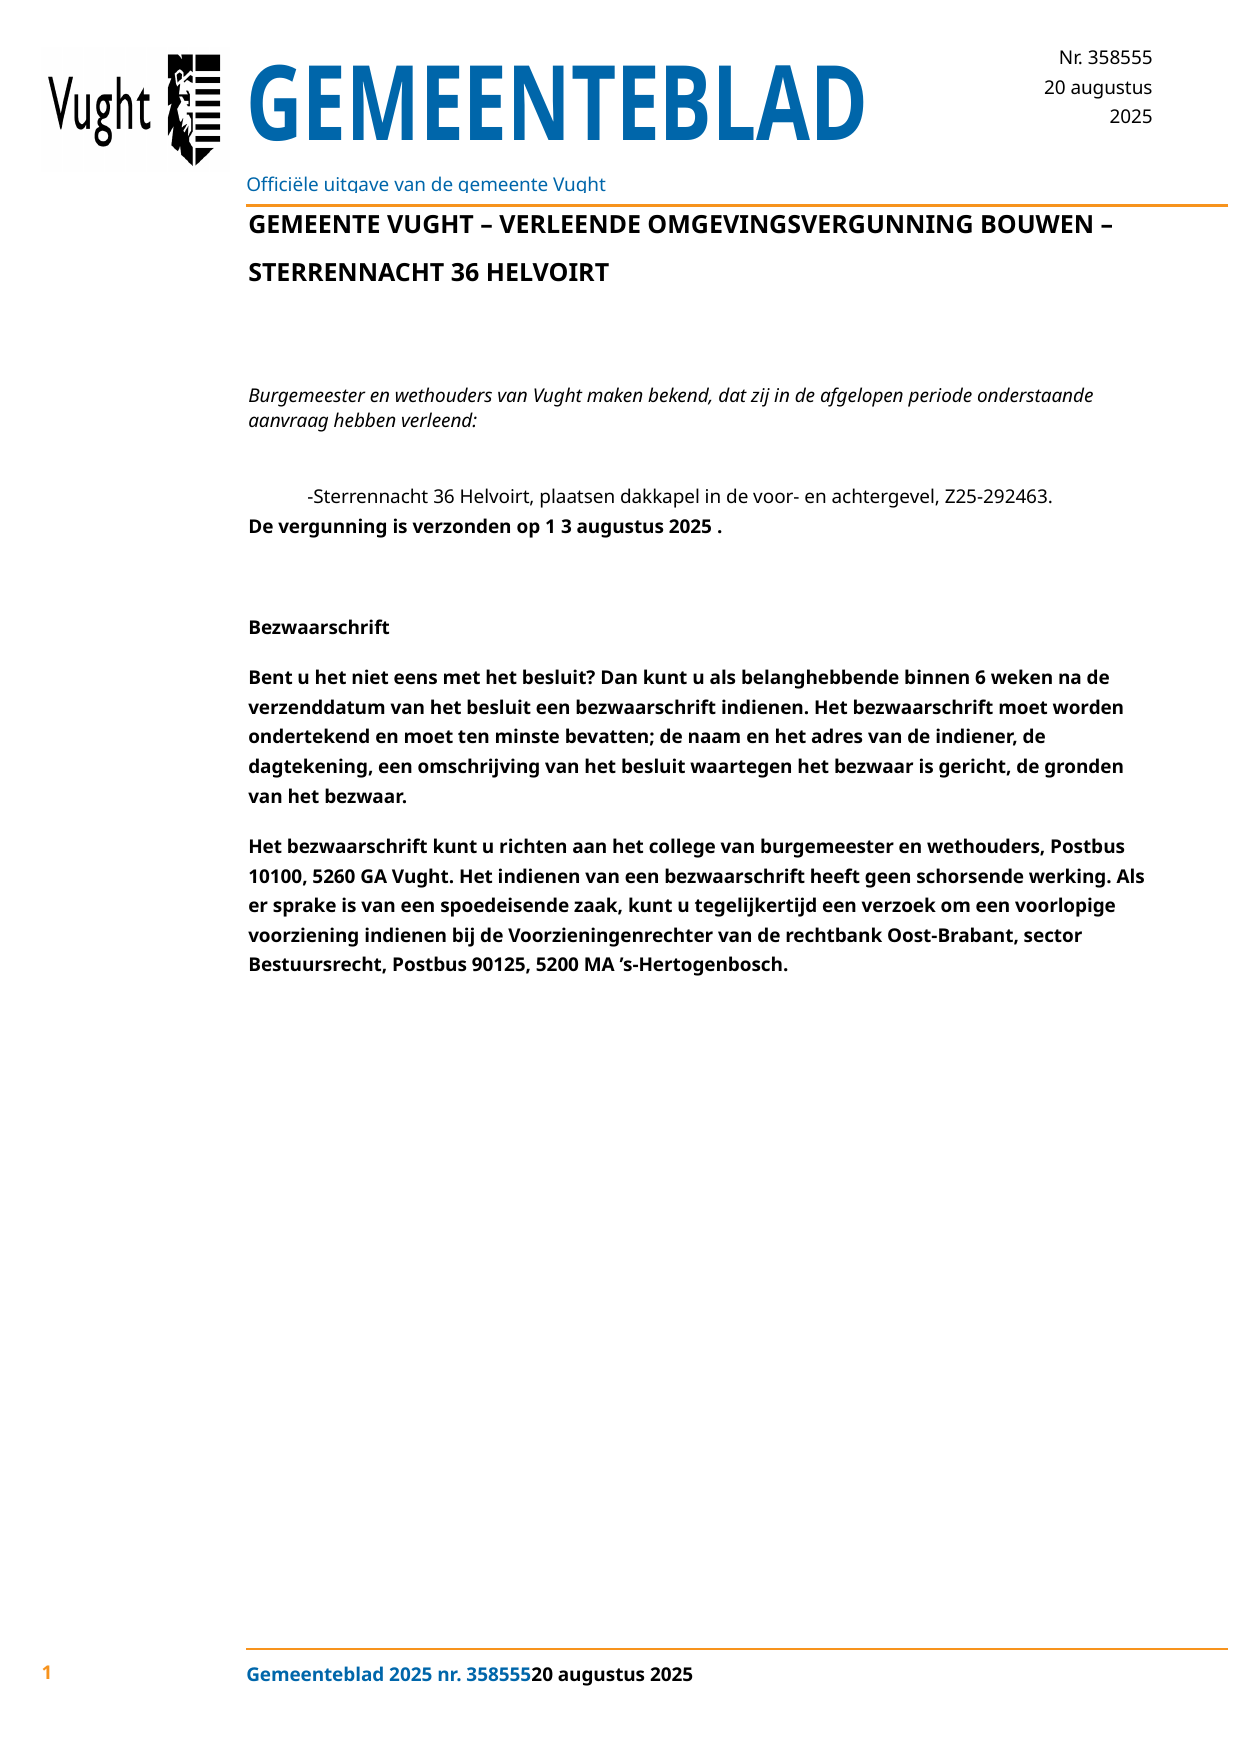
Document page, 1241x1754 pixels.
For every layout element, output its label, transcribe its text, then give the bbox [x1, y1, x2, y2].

text Bent u het niet eens met het besluit? Dan kunt u als belanghebbende binnen 6 weken na de verzenddatum van het besluit een bezwaarschrift indienen. Het bezwaarschrift moet worden ondertekend en moet ten minste bevatten; de naam en het adres van de indiener, de dagtekening, een omschrijving van het besluit waartegen het bezwaar is gericht, de gronden van het bezwaar. [248, 664, 1152, 809]
list -Sterrennacht 36 Helvoirt, plaatsen dakkapel in de voor- en achtergevel, Z25-292463. [248, 484, 1152, 509]
text Burgemeester en wethouders van Vught maken bekend, dat zij in de afgelopen periode onderstaande aanvraag hebben verleend: [248, 382, 1152, 433]
text De vergunning is verzonden op 1 3 augustus 2025 . [248, 513, 1152, 539]
picture [41, 47, 231, 172]
text Het bezwaarschrift kunt u richten aan het college van burgemeester en wethouders, Postbus 10100, 5260 GA Vught. Het indienen van een bezwaarschrift heeft geen schorsende werking. Als er sprake is van een spoedeisende zaak, kunt u tegelijkertijd een verzoek om een voorlopige voorziening indienen bij de Voorzieningenrechter van de rechtbank Oost-Brabant, sector Bestuursrecht, Postbus 90125, 5200 MA ’s-Hertogenbosch. [248, 833, 1152, 977]
text GEMEENTE VUGHT – VERLEENDE OMGEVINGSVERGUNNING BOUWEN – STERRENNACHT 36 HELVOIRT [248, 207, 1152, 288]
text Bezwaarschrift [248, 614, 1152, 640]
